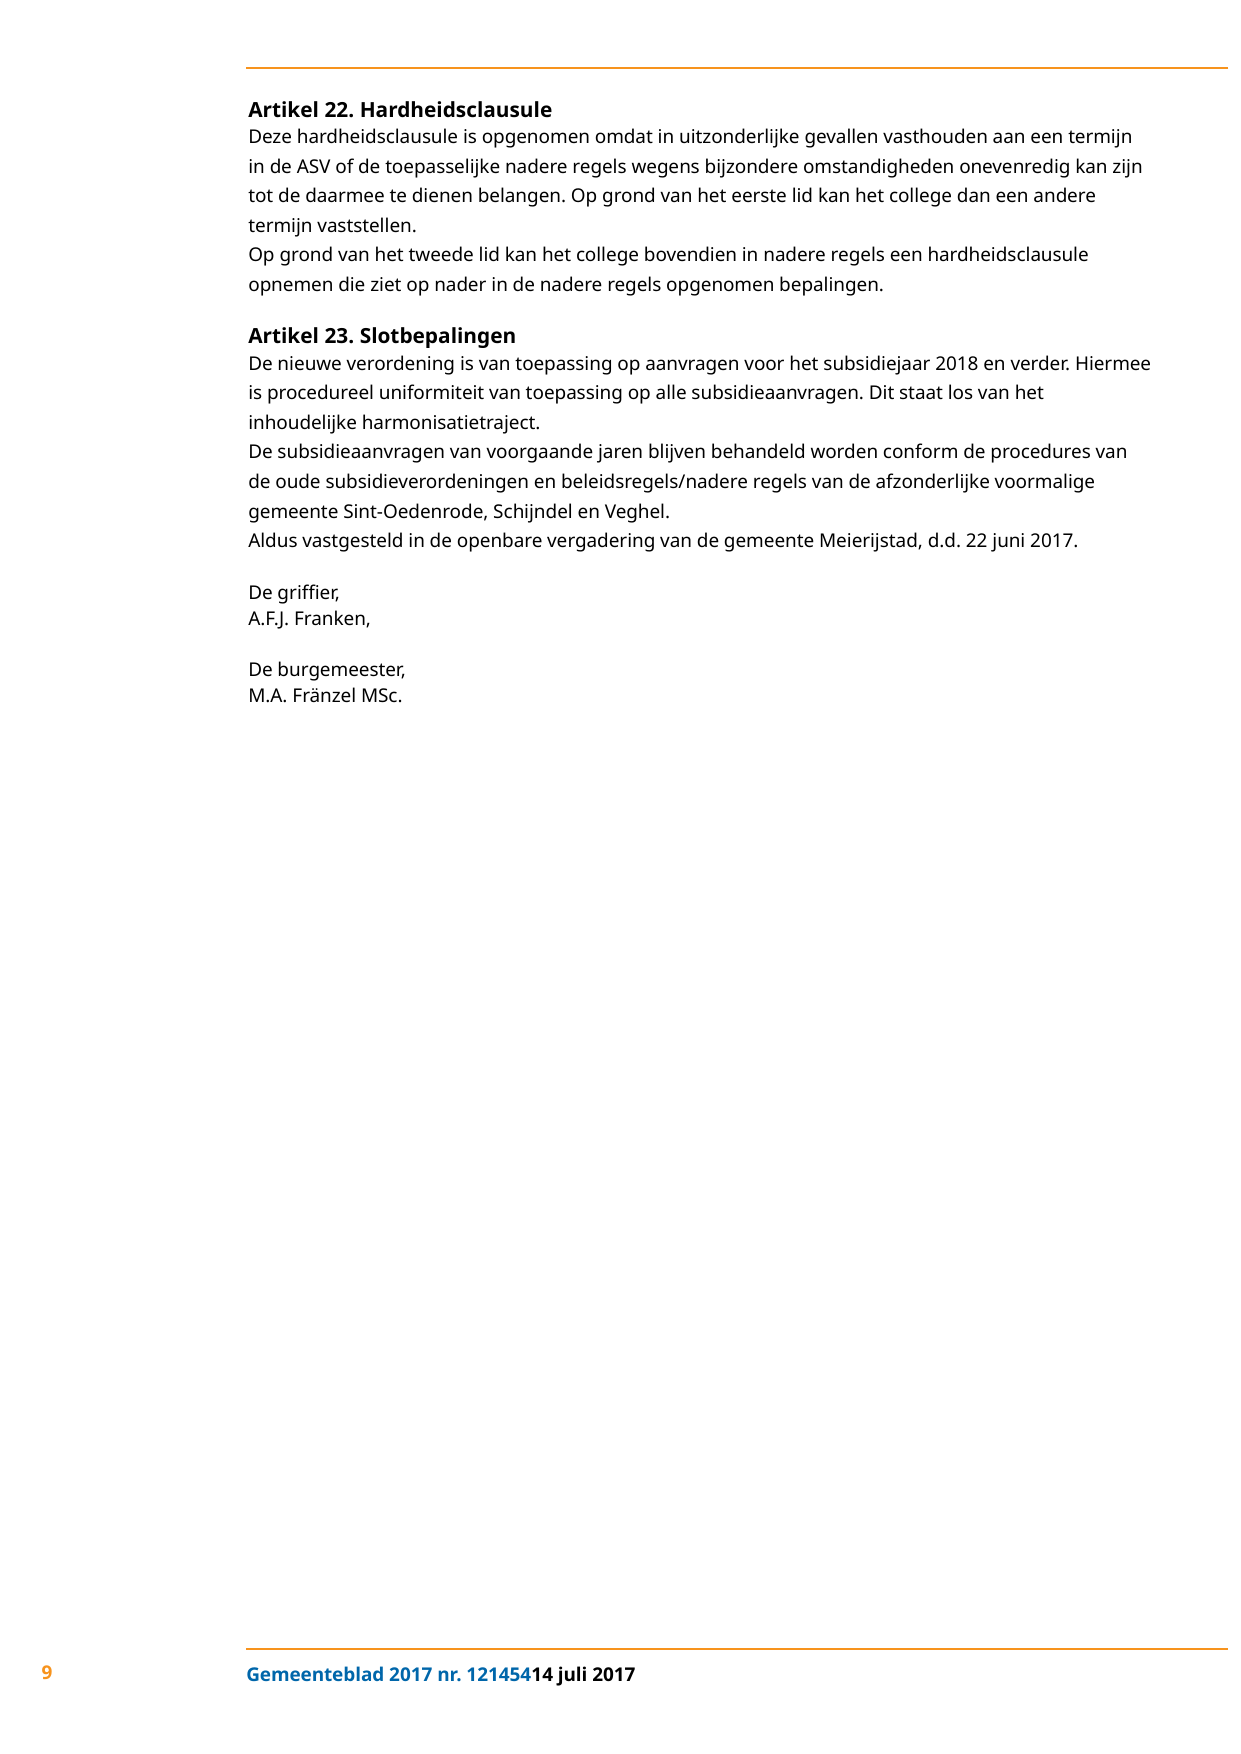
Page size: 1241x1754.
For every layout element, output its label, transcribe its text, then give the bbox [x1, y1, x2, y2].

text Artikel 23. Slotbepalingen [248, 322, 1152, 350]
text Deze hardheidsclausule is opgenomen omdat in uitzonderlijke gevallen vasthouden aan een termijn in de ASV of de toepasselijke nadere regels wegens bijzondere omstandigheden onevenredig kan zijn tot de daarmee te dienen belangen. Op grond van het eerste lid kan het college dan een andere termijn vaststellen. [248, 123, 1152, 238]
picture [41, 47, 231, 172]
text De nieuwe verordening is van toepassing op aanvragen voor het subsidiejaar 2018 en verder. Hiermee is procedureel uniformiteit van toepassing op alle subsidieaanvragen. Dit staat los van het inhoudelijke harmonisatietraject. [248, 350, 1152, 435]
text De burgemeester, [248, 656, 1152, 682]
text De subsidieaanvragen van voorgaande jaren blijven behandeld worden conform de procedures van de oude subsidieverordeningen en beleidsregels/nadere regels van de afzonderlijke voormalige gemeente Sint-Oedenrode, Schijndel en Veghel. [248, 439, 1152, 524]
text M.A. Fränzel MSc. [248, 682, 1152, 708]
text A.F.J. Franken, [248, 605, 1152, 630]
text Aldus vastgesteld in de openbare vergadering van de gemeente Meierijstad, d.d. 22 juni 2017. [248, 527, 1152, 553]
text De griffier, [248, 579, 1152, 605]
text Artikel 22. Hardheidsclausule [248, 95, 1152, 123]
text Op grond van het tweede lid kan het college bovendien in nadere regels een hardheidsclausule opnemen die ziet op nader in de nadere regels opgenomen bepalingen. [248, 242, 1152, 297]
